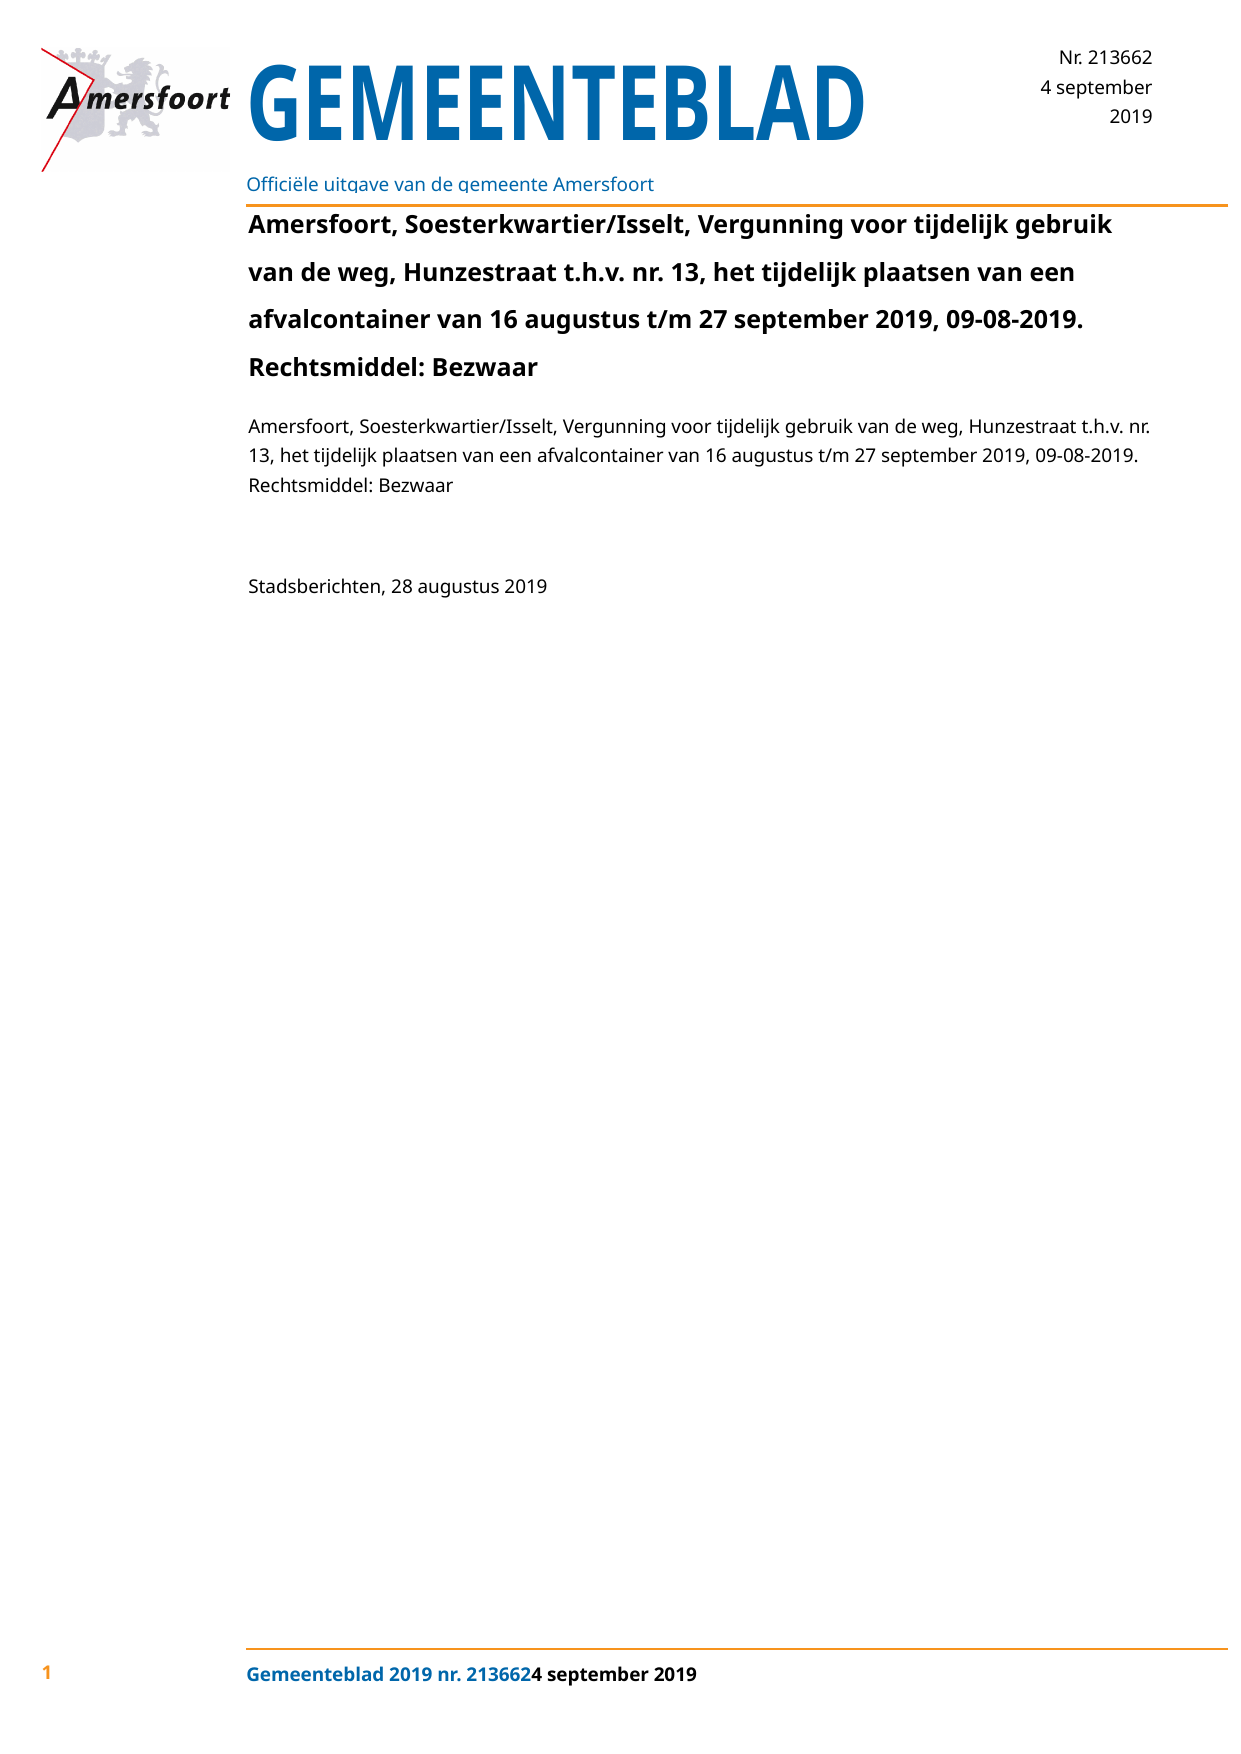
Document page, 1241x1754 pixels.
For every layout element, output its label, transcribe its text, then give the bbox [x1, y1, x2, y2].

text Amersfoort, Soesterkwartier/Isselt, Vergunning voor tijdelijk gebruik van de weg, Hunzestraat t.h.v. nr. 13, het tijdelijk plaatsen van een afvalcontainer van 16 augustus t/m 27 september 2019, 09-08-2019. Rechtsmiddel: Bezwaar [248, 413, 1152, 498]
text Stadsberichten, 28 augustus 2019 [248, 573, 1152, 599]
text Amersfoort, Soesterkwartier/Isselt, Vergunning voor tijdelijk gebruik van de weg, Hunzestraat t.h.v. nr. 13, het tijdelijk plaatsen van een afvalcontainer van 16 augustus t/m 27 september 2019, 09-08-2019. Rechtsmiddel: Bezwaar [248, 207, 1152, 384]
picture [41, 47, 231, 172]
